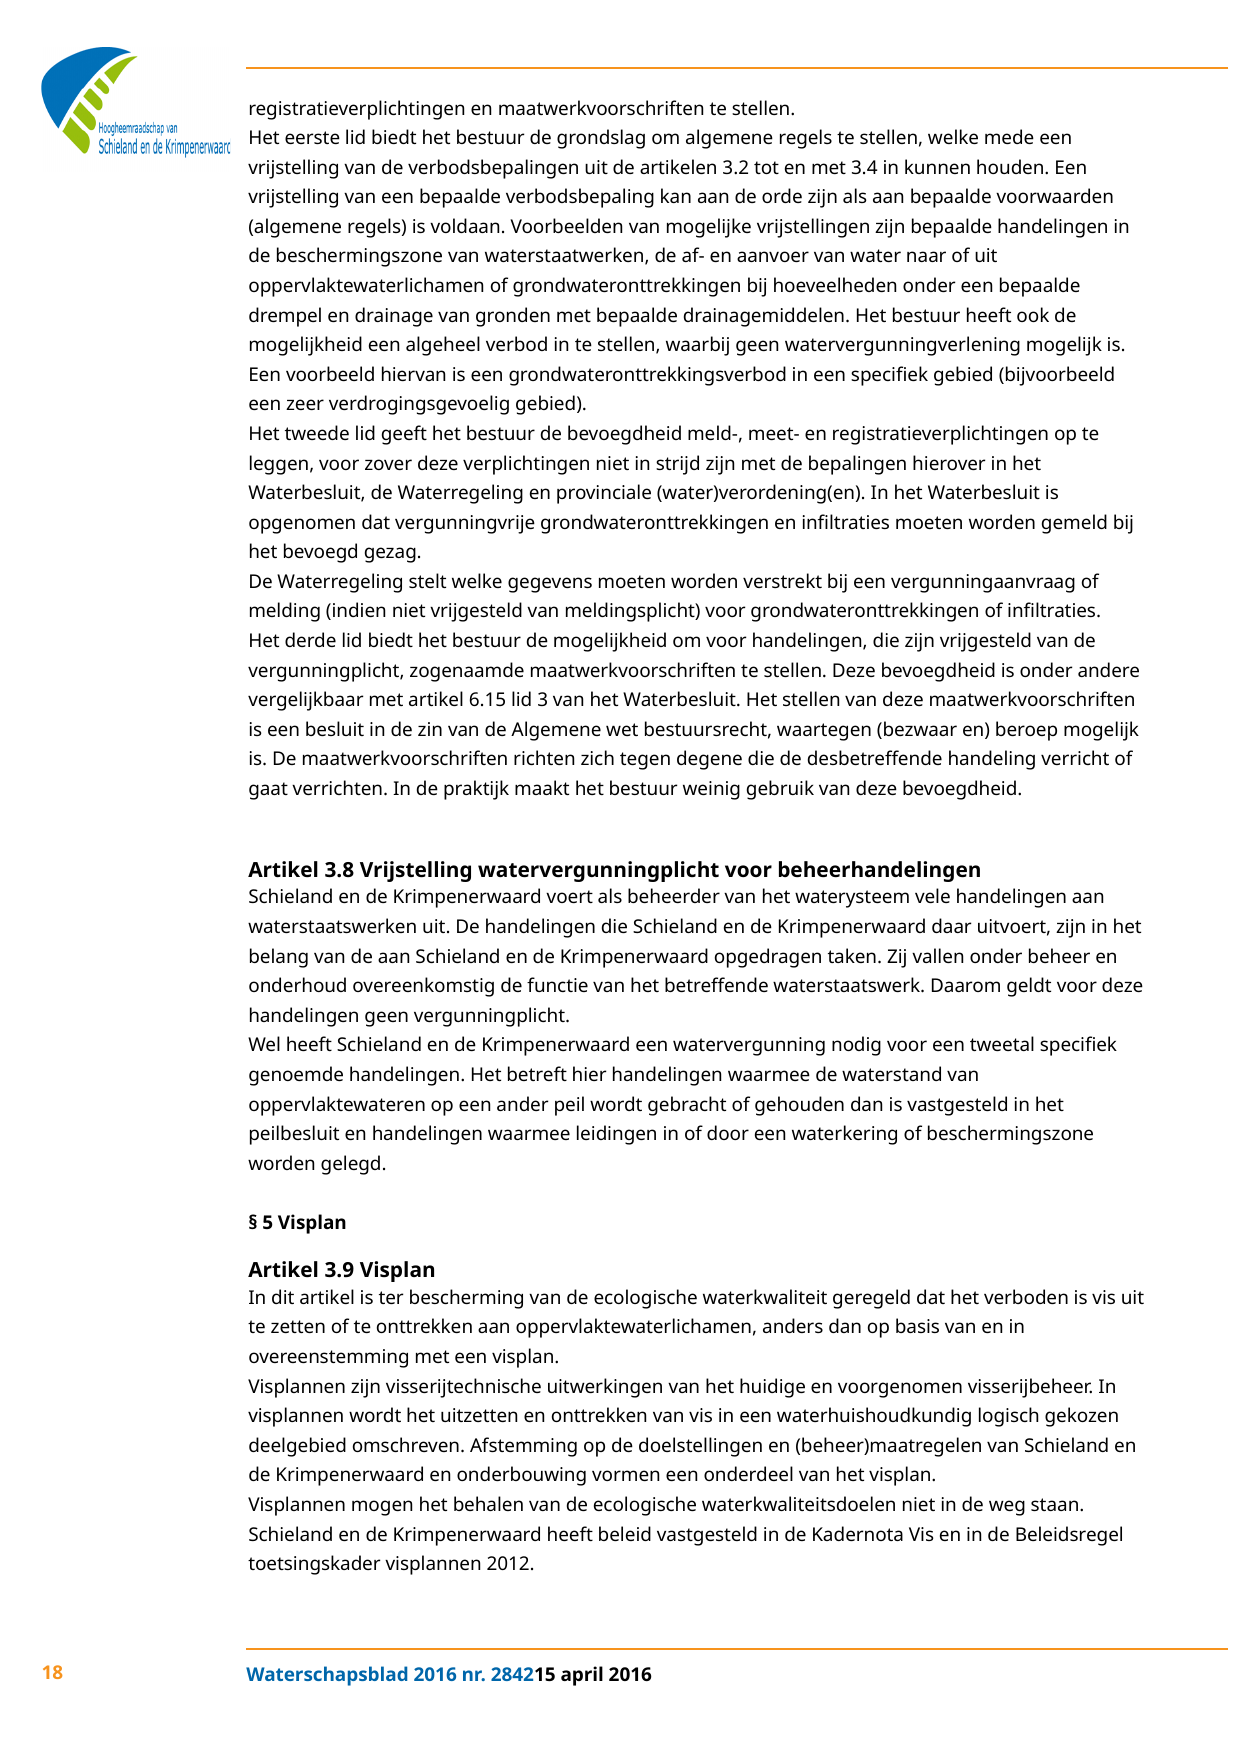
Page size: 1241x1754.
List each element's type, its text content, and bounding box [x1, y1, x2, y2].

text § 5 Visplan [248, 1209, 1152, 1235]
text In dit artikel is ter bescherming van de ecologische waterkwaliteit geregeld dat het verboden is vis uit te zetten of te onttrekken aan oppervlaktewaterlichamen, anders dan op basis van en in overeenstemming met een visplan. [248, 1284, 1152, 1369]
text Artikel 3.8 Vrijstelling watervergunningplicht voor beheerhandelingen [248, 855, 1152, 884]
text registratieverplichtingen en maatwerkvoorschriften te stellen. [248, 95, 1152, 121]
text Het tweede lid geeft het bestuur de bevoegdheid meld-, meet- en registratieverplichtingen op te leggen, voor zover deze verplichtingen niet in strijd zijn met de bepalingen hierover in het Waterbesluit, de Waterregeling en provinciale (water)verordening(en). In het Waterbesluit is opgenomen dat vergunningvrije grondwateronttrekkingen en infiltraties moeten worden gemeld bij het bevoegd gezag. [248, 420, 1152, 564]
text Het derde lid biedt het bestuur de mogelijkheid om voor handelingen, die zijn vrijgesteld van de vergunningplicht, zogenaamde maatwerkvoorschriften te stellen. Deze bevoegdheid is onder andere vergelijkbaar met artikel 6.15 lid 3 van het Waterbesluit. Het stellen van deze maatwerkvoorschriften is een besluit in de zin van de Algemene wet bestuursrecht, waartegen (bezwaar en) beroep mogelijk is. De maatwerkvoorschriften richten zich tegen degene die de desbetreffende handeling verricht of gaat verrichten. In de praktijk maakt het bestuur weinig gebruik van deze bevoegdheid. [248, 627, 1152, 801]
text Schieland en de Krimpenerwaard voert als beheerder van het waterysteem vele handelingen aan waterstaatswerken uit. De handelingen die Schieland en de Krimpenerwaard daar uitvoert, zijn in het belang van de aan Schieland en de Krimpenerwaard opgedragen taken. Zij vallen onder beheer en onderhoud overeenkomstig de functie van het betreffende waterstaatswerk. Daarom geldt voor deze handelingen geen vergunningplicht. [248, 884, 1152, 1028]
picture [41, 47, 231, 172]
text De Waterregeling stelt welke gegevens moeten worden verstrekt bij een vergunningaanvraag of melding (indien niet vrijgesteld van meldingsplicht) voor grondwateronttrekkingen of infiltraties. [248, 568, 1152, 623]
text Artikel 3.9 Visplan [248, 1256, 1152, 1284]
text Visplannen zijn visserijtechnische uitwerkingen van het huidige en voorgenomen visserijbeheer. In visplannen wordt het uitzetten en onttrekken van vis in een waterhuishoudkundig logisch gekozen deelgebied omschreven. Afstemming op de doelstellingen en (beheer)maatregelen van Schieland en de Krimpenerwaard en onderbouwing vormen een onderdeel van het visplan. [248, 1373, 1152, 1487]
text Visplannen mogen het behalen van de ecologische waterkwaliteitsdoelen niet in de weg staan. Schieland en de Krimpenerwaard heeft beleid vastgesteld in de Kadernota Vis en in de Beleidsregel toetsingskader visplannen 2012. [248, 1491, 1152, 1576]
text Het eerste lid biedt het bestuur de grondslag om algemene regels te stellen, welke mede een vrijstelling van de verbodsbepalingen uit de artikelen 3.2 tot en met 3.4 in kunnen houden. Een vrijstelling van een bepaalde verbodsbepaling kan aan de orde zijn als aan bepaalde voorwaarden (algemene regels) is voldaan. Voorbeelden van mogelijke vrijstellingen zijn bepaalde handelingen in de beschermingszone van waterstaatwerken, de af- en aanvoer van water naar of uit oppervlaktewaterlichamen of grondwateronttrekkingen bij hoeveelheden onder een bepaalde drempel en drainage van gronden met bepaalde drainagemiddelen. Het bestuur heeft ook de mogelijkheid een algeheel verbod in te stellen, waarbij geen watervergunningverlening mogelijk is. Een voorbeeld hiervan is een grondwateronttrekkingsverbod in een specifiek gebied (bijvoorbeeld een zeer verdrogingsgevoelig gebied). [248, 124, 1152, 416]
text Wel heeft Schieland en de Krimpenerwaard een watervergunning nodig voor een tweetal specifiek genoemde handelingen. Het betreft hier handelingen waarmee de waterstand van oppervlaktewateren op een ander peil wordt gebracht of gehouden dan is vastgesteld in het peilbesluit en handelingen waarmee leidingen in of door een waterkering of beschermingszone worden gelegd. [248, 1032, 1152, 1176]
